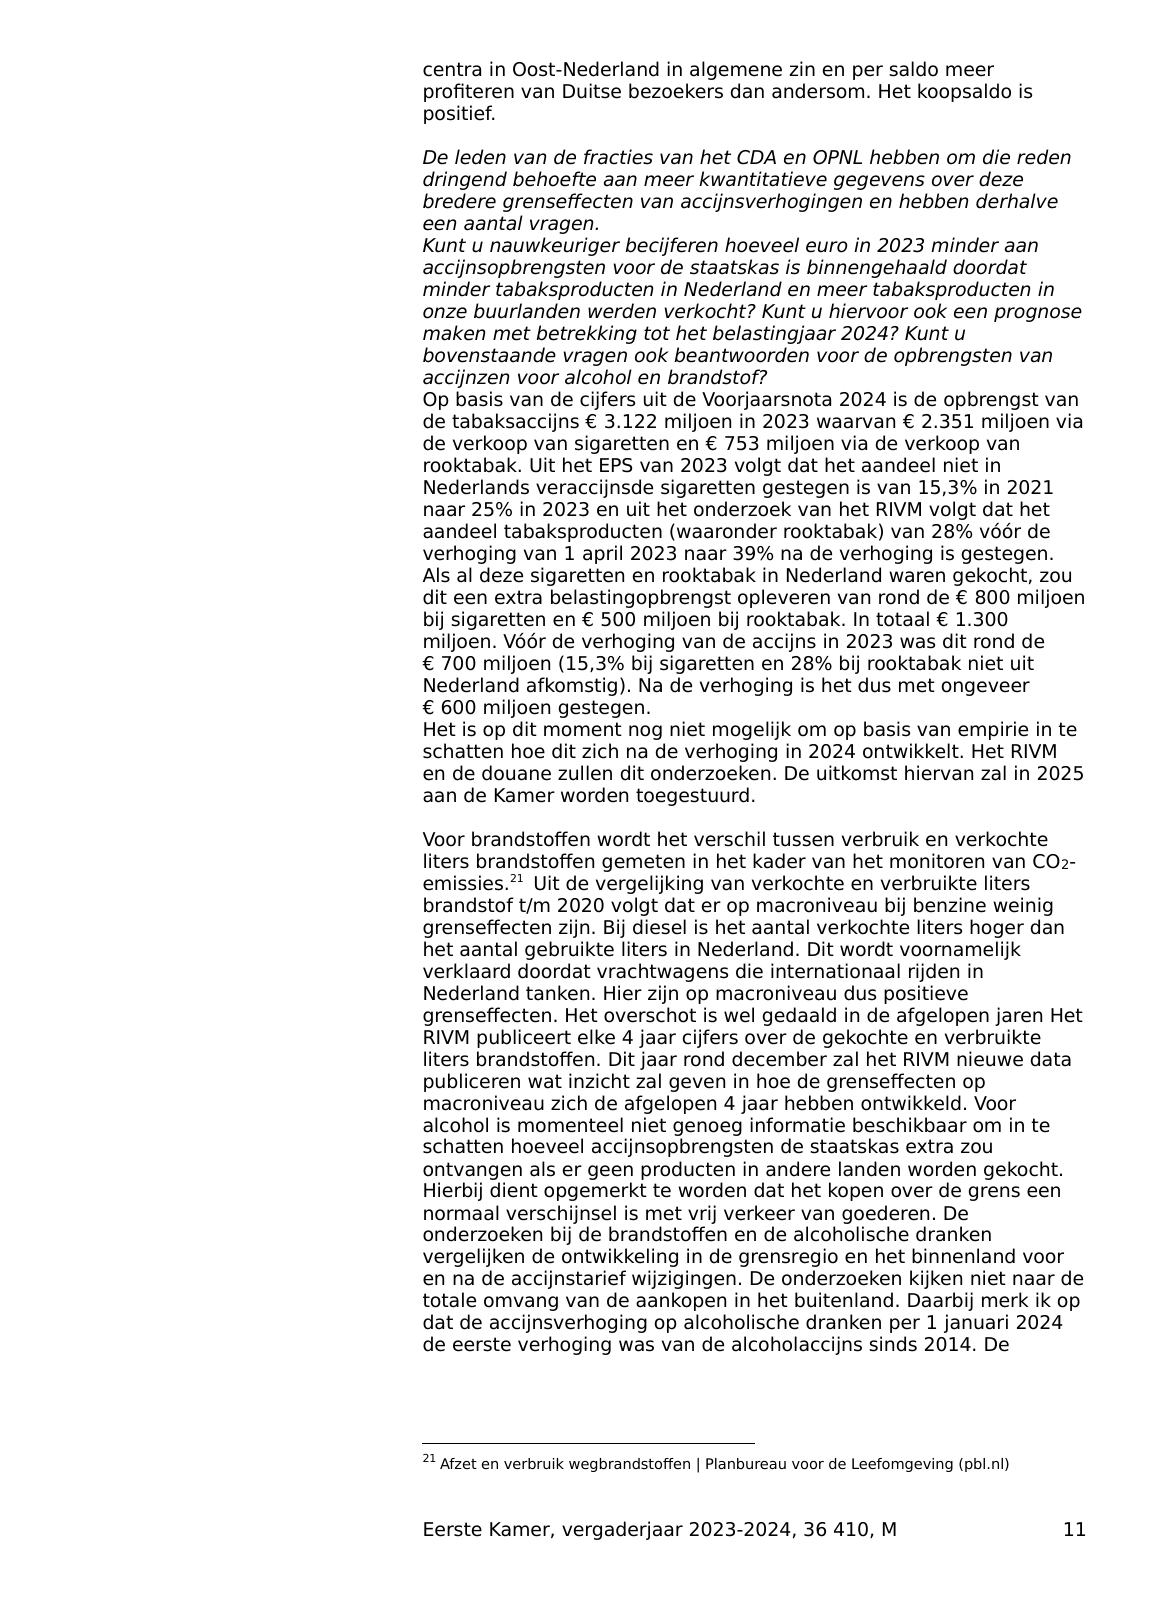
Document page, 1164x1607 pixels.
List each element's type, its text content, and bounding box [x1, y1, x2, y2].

text Kunt u nauwkeuriger becijferen hoeveel euro in 2023 minder aan accijnsopbrengsten voor de staatskas is binnengehaald doordat minder tabaksproducten in Nederland en meer tabaksproducten in onze buurlanden werden verkocht? Kunt u hiervoor ook een prognose maken met betrekking tot het belastingjaar 2024? Kunt u bovenstaande vragen ook beantwoorden voor de opbrengsten van accijnzen voor alcohol en brandstof? [422, 235, 1087, 389]
text centra in Oost-Nederland in algemene zin en per saldo meer profiteren van Duitse bezoekers dan andersom. Het koopsaldo is positief. [422, 59, 1087, 125]
text Afzet en verbruik wegbrandstoffen | Planbureau voor de Leefomgeving (pbl.nl) [422, 1452, 1087, 1474]
text De leden van de fracties van het CDA en OPNL hebben om die reden dringend behoefte aan meer kwantitatieve gegevens over deze bredere grenseffecten van accijnsverhogingen en hebben derhalve een aantal vragen. [422, 147, 1087, 235]
text Op basis van de cijfers uit de Voorjaarsnota 2024 is de opbrengst van de tabaksaccijns € 3.122 miljoen in 2023 waarvan € 2.351 miljoen via de verkoop van sigaretten en € 753 miljoen via de verkoop van rooktabak. Uit het EPS van 2023 volgt dat het aandeel niet in Nederlands veraccijnsde sigaretten gestegen is van 15,3% in 2021 naar 25% in 2023 en uit het onderzoek van het RIVM volgt dat het aandeel tabaksproducten (waaronder rooktabak) van 28% vóór de verhoging van 1 april 2023 naar 39% na de verhoging is gestegen. Als al deze sigaretten en rooktabak in Nederland waren gekocht, zou dit een extra belastingopbrengst opleveren van rond de € 800 miljoen bij sigaretten en € 500 miljoen bij rooktabak. In totaal € 1.300 miljoen. Vóór de verhoging van de accijns in 2023 was dit rond de € 700 miljoen (15,3% bij sigaretten en 28% bij rooktabak niet uit Nederland afkomstig). Na de verhoging is het dus met ongeveer € 600 miljoen gestegen. [422, 389, 1087, 719]
text Voor brandstoffen wordt het verschil tussen verbruik en verkochte liters brandstoffen gemeten in het kader van het monitoren van CO2-emissies. Uit de vergelijking van verkochte en verbruikte liters brandstof t/m 2020 volgt dat er op macroniveau bij benzine weinig grenseffecten zijn. Bij diesel is het aantal verkochte liters hoger dan het aantal gebruikte liters in Nederland. Dit wordt voornamelijk verklaard doordat vrachtwagens die internationaal rijden in Nederland tanken. Hier zijn op macroniveau dus positieve grenseffecten. Het overschot is wel gedaald in de afgelopen jaren Het RIVM publiceert elke 4 jaar cijfers over de gekochte en verbruikte liters brandstoffen. Dit jaar rond december zal het RIVM nieuwe data publiceren wat inzicht zal geven in hoe de grenseffecten op macroniveau zich de afgelopen 4 jaar hebben ontwikkeld. Voor alcohol is momenteel niet genoeg informatie beschikbaar om in te schatten hoeveel accijnsopbrengsten de staatskas extra zou ontvangen als er geen producten in andere landen worden gekocht. Hierbij dient opgemerkt te worden dat het kopen over de grens een normaal verschijnsel is met vrij verkeer van goederen. De onderzoeken bij de brandstoffen en de alcoholische dranken vergelijken de ontwikkeling in de grensregio en het binnenland voor en na de accijnstarief wijzigingen. De onderzoeken kijken niet naar de totale omvang van de aankopen in het buitenland. Daarbij merk ik op dat de accijnsverhoging op alcoholische dranken per 1 januari 2024 de eerste verhoging was van de alcoholaccijns sinds 2014. De [422, 829, 1087, 1356]
text Het is op dit moment nog niet mogelijk om op basis van empirie in te schatten hoe dit zich na de verhoging in 2024 ontwikkelt. Het RIVM en de douane zullen dit onderzoeken. De uitkomst hiervan zal in 2025 aan de Kamer worden toegestuurd. [422, 719, 1087, 807]
